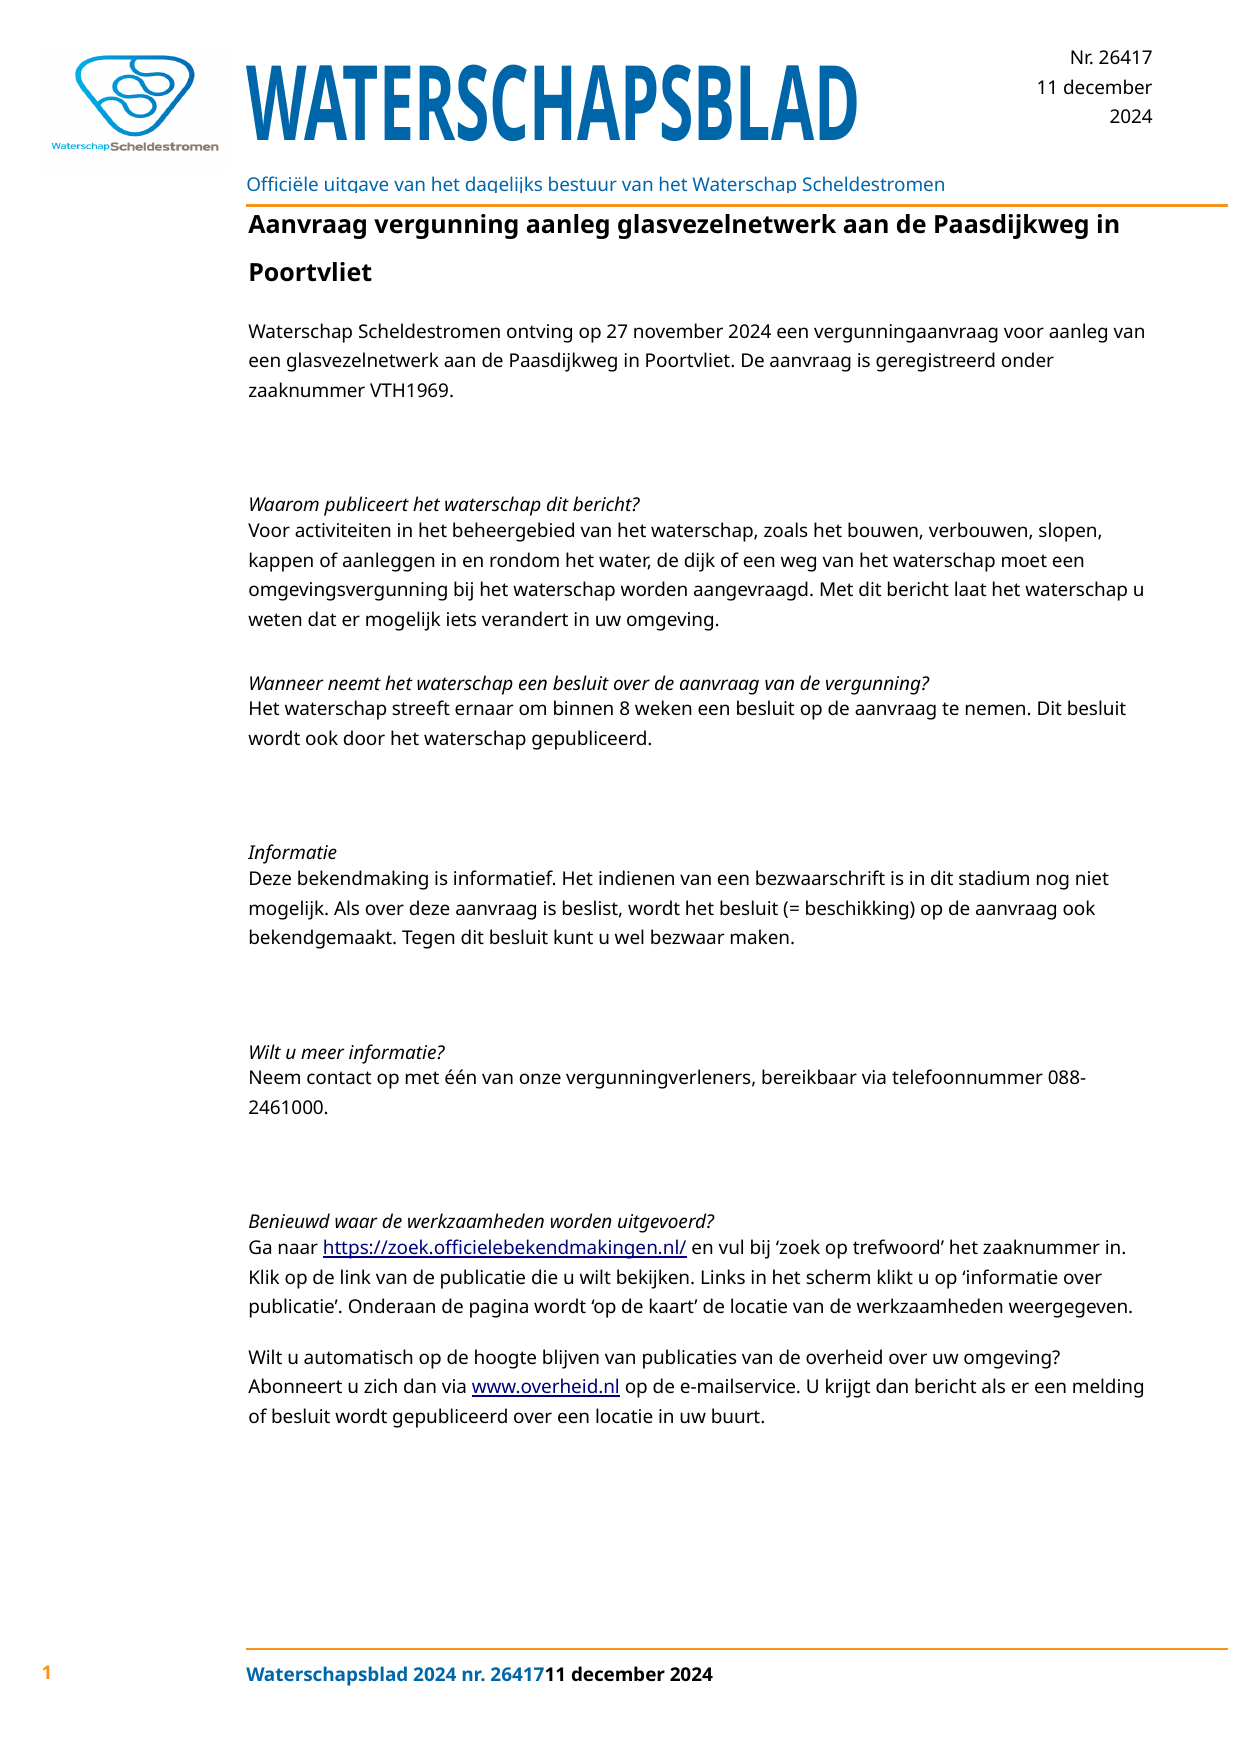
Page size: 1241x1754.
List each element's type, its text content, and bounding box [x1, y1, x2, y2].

text Wilt u automatisch op de hoogte blijven van publicaties van de overheid over uw omgeving? Abonneert u zich dan via www.overheid.nl op de e-mailservice. U krijgt dan bericht als er een melding of besluit wordt gepubliceerd over een locatie in uw buurt. [248, 1344, 1152, 1429]
text Ga naar https://zoek.officielebekendmakingen.nl/ en vul bij ‘zoek op trefwoord’ het zaaknummer in. Klik op de link van de publicatie die u wilt bekijken. Links in het scherm klikt u op ‘informatie over publicatie’. Onderaan de pagina wordt ‘op de kaart’ de locatie van de werkzaamheden weergegeven. [248, 1234, 1152, 1319]
text Neem contact op met één van onze vergunningverleners, bereikbaar via telefoonnummer 088-2461000. [248, 1064, 1152, 1120]
text Voor activiteiten in het beheergebied van het waterschap, zoals het bouwen, verbouwen, slopen, kappen of aanleggen in en rondom het water, de dijk of een weg van het waterschap moet een omgevingsvergunning bij het waterschap worden aangevraagd. Met dit bericht laat het waterschap u weten dat er mogelijk iets verandert in uw omgeving. [248, 517, 1152, 632]
text Aanvraag vergunning aanleg glasvezelnetwerk aan de Paasdijkweg in Poortvliet [248, 207, 1152, 288]
text Deze bekendmaking is informatief. Het indienen van een bezwaarschrift is in dit stadium nog niet mogelijk. Als over deze aanvraag is beslist, wordt het besluit (= beschikking) op de aanvraag ook bekendgemaakt. Tegen dit besluit kunt u wel bezwaar maken. [248, 865, 1152, 950]
text Waterschap Scheldestromen ontving op 27 november 2024 een vergunningaanvraag voor aanleg van een glasvezelnetwerk aan de Paasdijkweg in Poortvliet. De aanvraag is geregistreerd onder zaaknummer VTH1969. [248, 318, 1152, 403]
text Benieuwd waar de werkzaamheden worden uitgevoerd? [248, 1208, 1152, 1234]
text Informatie [248, 839, 1152, 865]
text Het waterschap streeft ernaar om binnen 8 weken een besluit op de aanvraag te nemen. Dit besluit wordt ook door het waterschap gepubliceerd. [248, 696, 1152, 751]
text Wanneer neemt het waterschap een besluit over de aanvraag van de vergunning? [248, 670, 1152, 696]
text Waarom publiceert het waterschap dit bericht? [248, 491, 1152, 517]
picture [41, 47, 231, 172]
text Wilt u meer informatie? [248, 1039, 1152, 1064]
